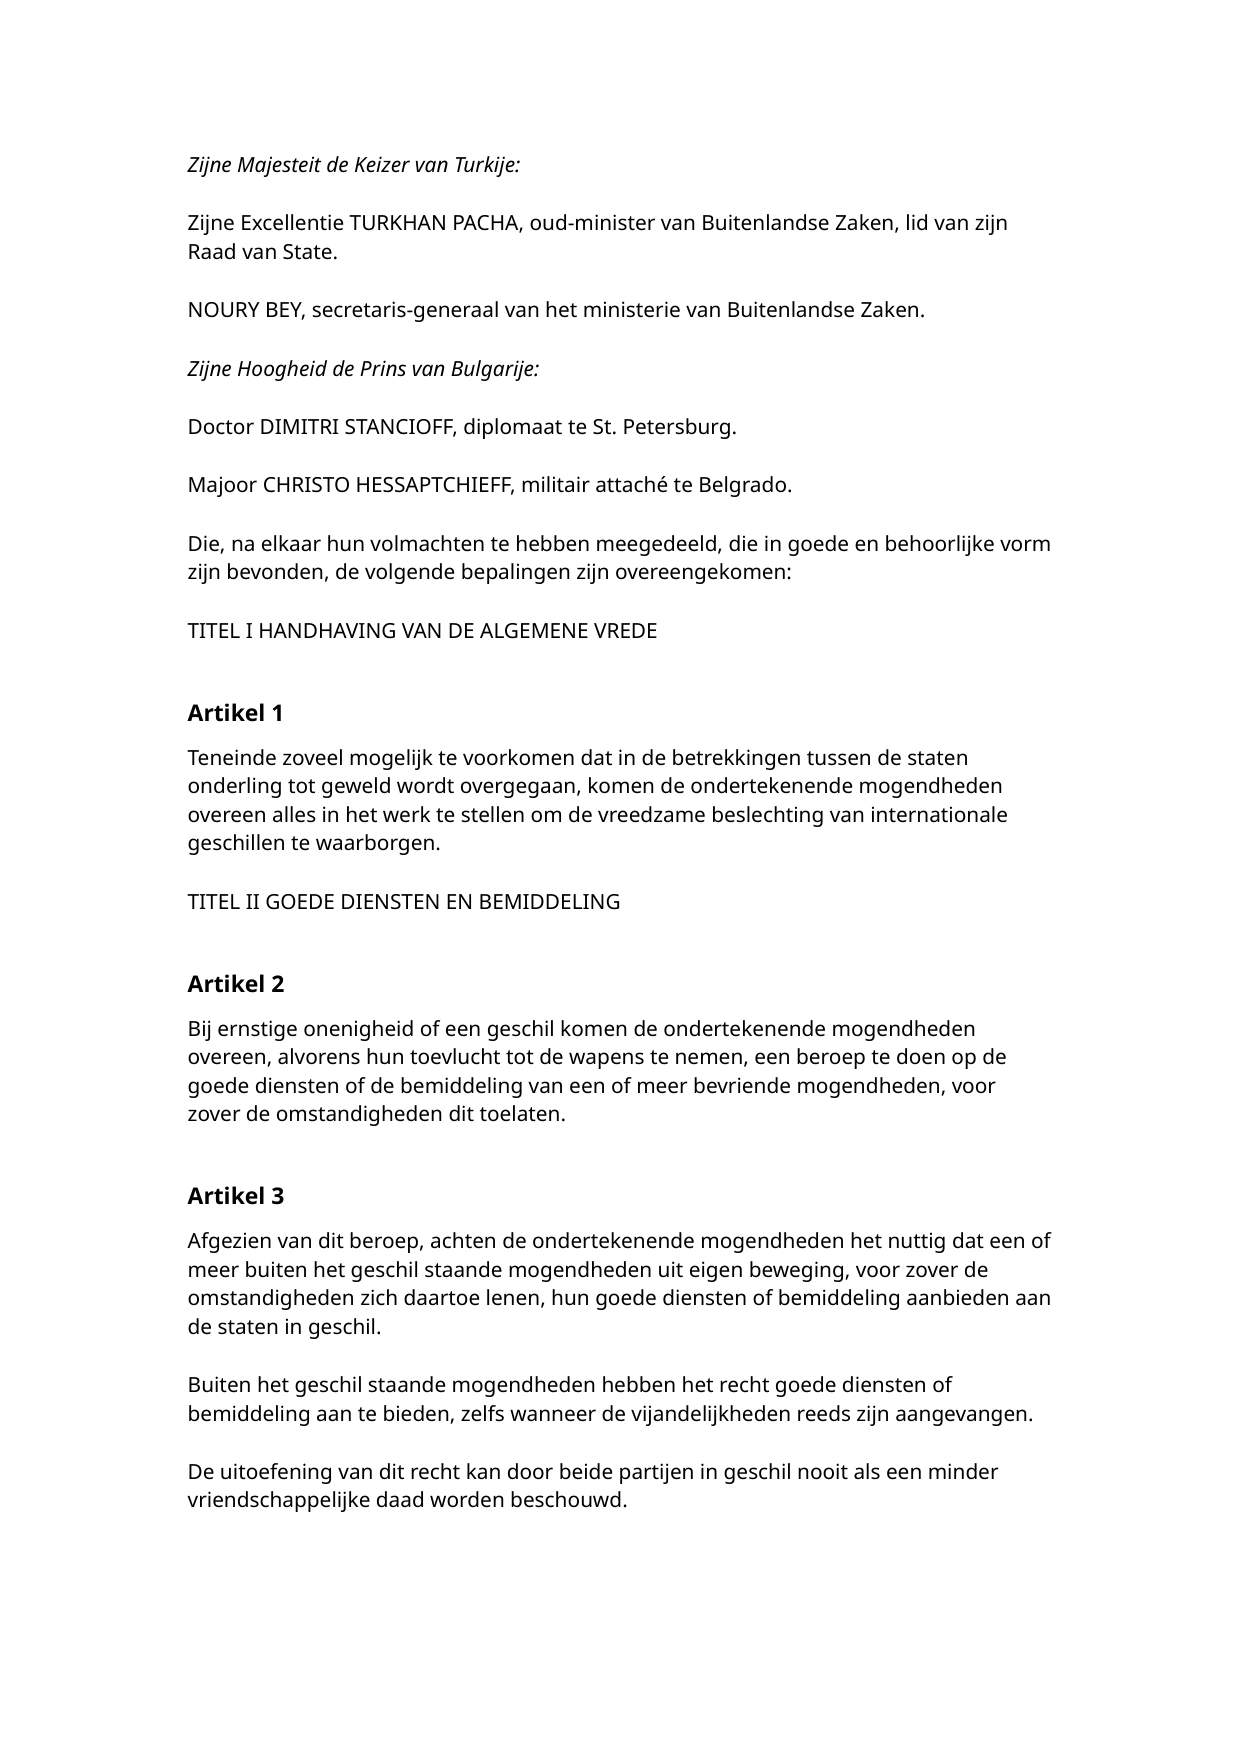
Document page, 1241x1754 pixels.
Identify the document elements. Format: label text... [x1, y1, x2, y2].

text Die, na elkaar hun volmachten te hebben meegedeeld, die in goede en behoorlijke vorm zijn bevonden, de volgende bepalingen zijn overeengekomen: [187, 529, 1053, 586]
text Bij ernstige onenigheid of een geschil komen de ondertekenende mogendheden overeen, alvorens hun toevlucht tot de wapens te nemen, een beroep te doen op de goede diensten of de bemiddeling van een of meer bevriende mogendheden, voor zover de omstandigheden dit toelaten. [187, 1014, 1053, 1128]
text Doctor DIMITRI STANCIOFF, diplomaat te St. Petersburg. [187, 412, 1053, 441]
text De uitoefening van dit recht kan door beide partijen in geschil nooit als een minder vriendschappelijke daad worden beschouwd. [187, 1457, 1053, 1514]
text Majoor CHRISTO HESSAPTCHIEFF, militair attaché te Belgrado. [187, 471, 1053, 499]
subtitle Artikel 1 [187, 697, 1053, 728]
text Zijne Excellentie TURKHAN PACHA, oud-minister van Buitenlandse Zaken, lid van zijn Raad van State. [187, 208, 1053, 265]
text Zijne Hoogheid de Prins van Bulgarije: [187, 354, 1053, 382]
subtitle TITEL I HANDHAVING VAN DE ALGEMENE VREDE [187, 616, 1053, 644]
text Buiten het geschil staande mogendheden hebben het recht goede diensten of bemiddeling aan te bieden, zelfs wanneer de vijandelijkheden reeds zijn aangevangen. [187, 1370, 1053, 1427]
text Afgezien van dit beroep, achten de ondertekenende mogendheden het nuttig dat een of meer buiten het geschil staande mogendheden uit eigen beweging, voor zover de omstandigheden zich daartoe lenen, hun goede diensten of bemiddeling aanbieden aan de staten in geschil. [187, 1227, 1053, 1340]
text Zijne Majesteit de Keizer van Turkije: [187, 150, 1053, 178]
subtitle Artikel 3 [187, 1180, 1053, 1212]
subtitle TITEL II GOEDE DIENSTEN EN BEMIDDELING [187, 887, 1053, 915]
subtitle Artikel 2 [187, 968, 1053, 999]
text Teneinde zoveel mogelijk te voorkomen dat in de betrekkingen tussen de staten onderling tot geweld wordt overgegaan, komen de ondertekenende mogendheden overeen alles in het werk te stellen om de vreedzame beslechting van internationale geschillen te waarborgen. [187, 743, 1053, 857]
text NOURY BEY, secretaris-generaal van het ministerie van Buitenlandse Zaken. [187, 295, 1053, 324]
